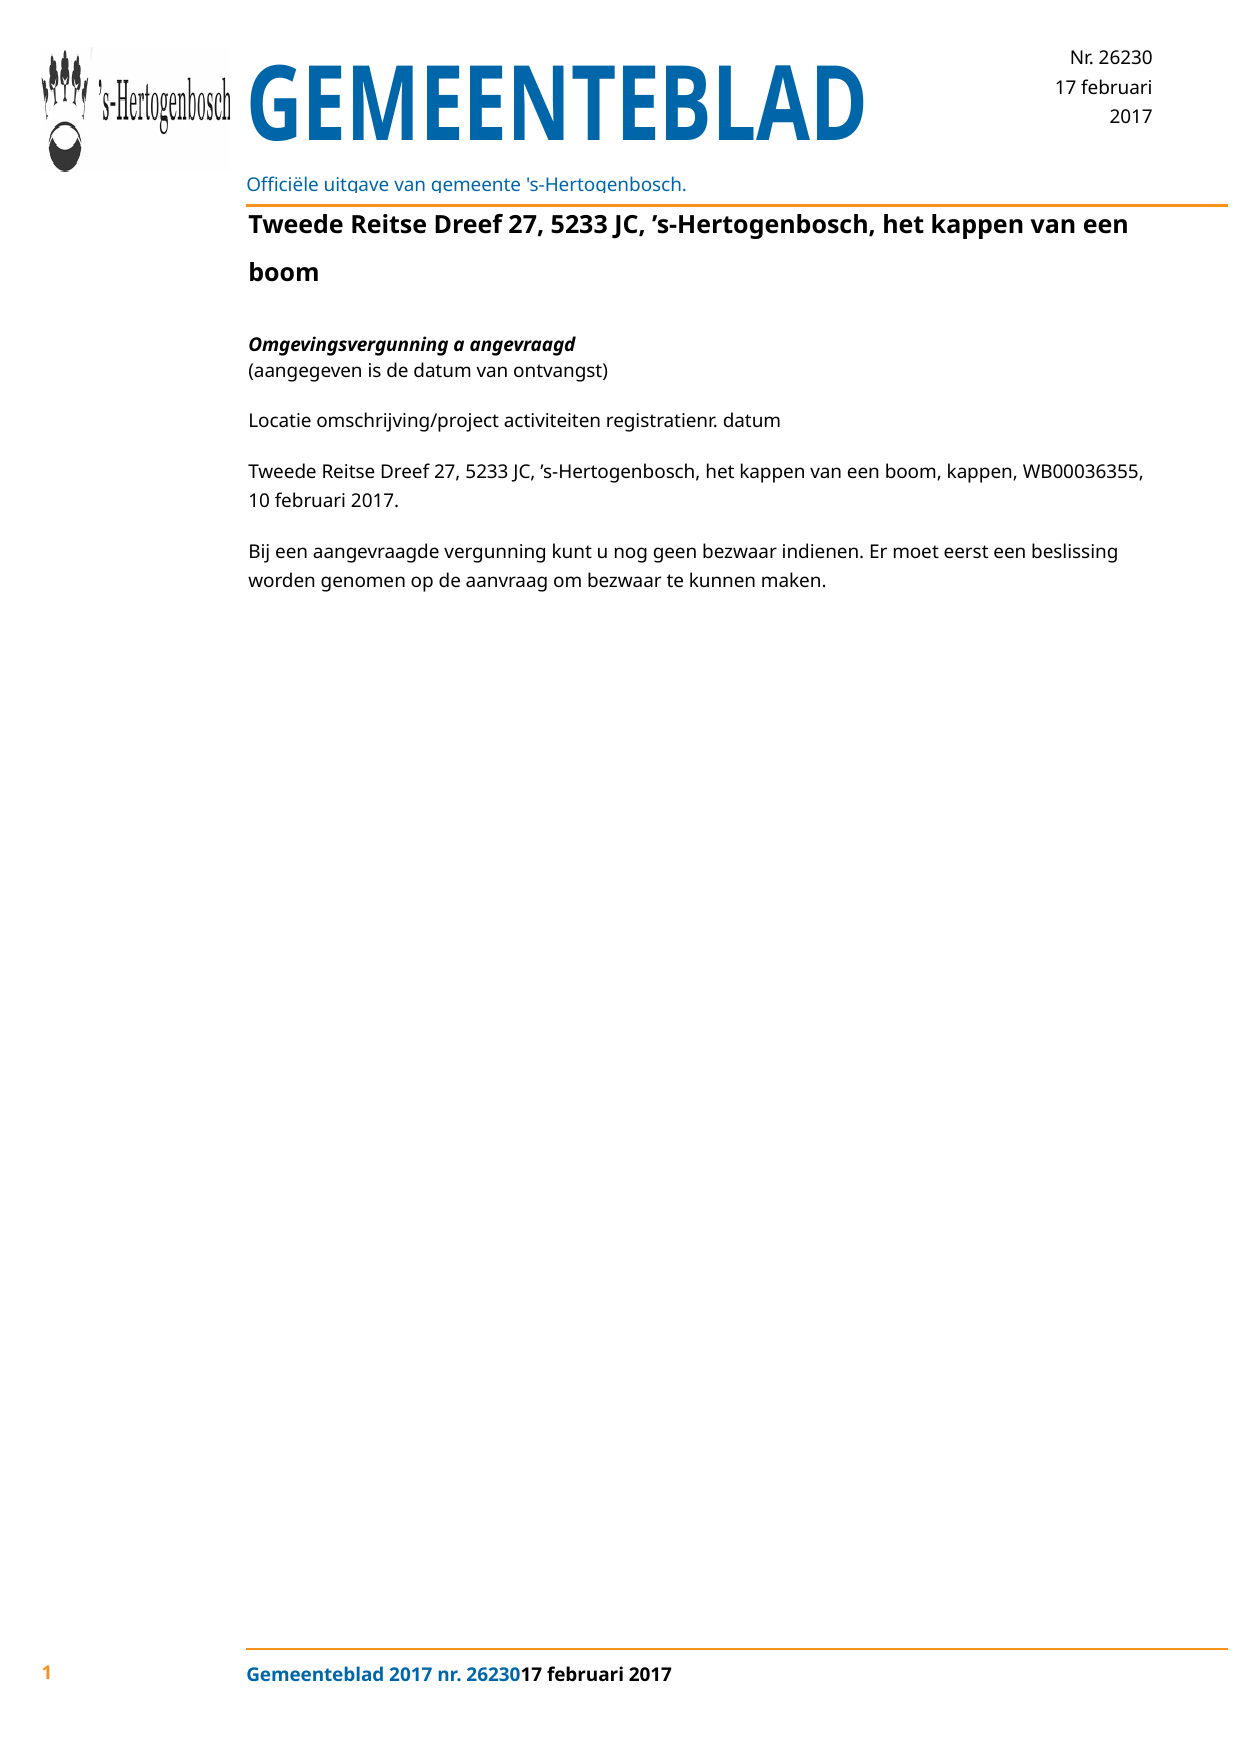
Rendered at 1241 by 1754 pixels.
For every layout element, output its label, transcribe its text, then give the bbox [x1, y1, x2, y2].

text Tweede Reitse Dreef 27, 5233 JC, ’s-Hertogenbosch, het kappen van een boom [248, 207, 1152, 288]
text Omgevingsvergunning a angevraagd [248, 331, 1152, 357]
picture [41, 47, 231, 172]
text Tweede Reitse Dreef 27, 5233 JC, ’s-Hertogenbosch, het kappen van een boom, kappen, WB00036355, 10 februari 2017. [248, 458, 1152, 513]
text Bij een aangevraagde vergunning kunt u nog geen bezwaar indienen. Er moet eerst een beslissing worden genomen op de aanvraag om bezwaar te kunnen maken. [248, 538, 1152, 593]
text Locatie omschrijving/project activiteiten registratienr. datum [248, 408, 1152, 433]
text (aangegeven is de datum van ontvangst) [248, 357, 1152, 383]
